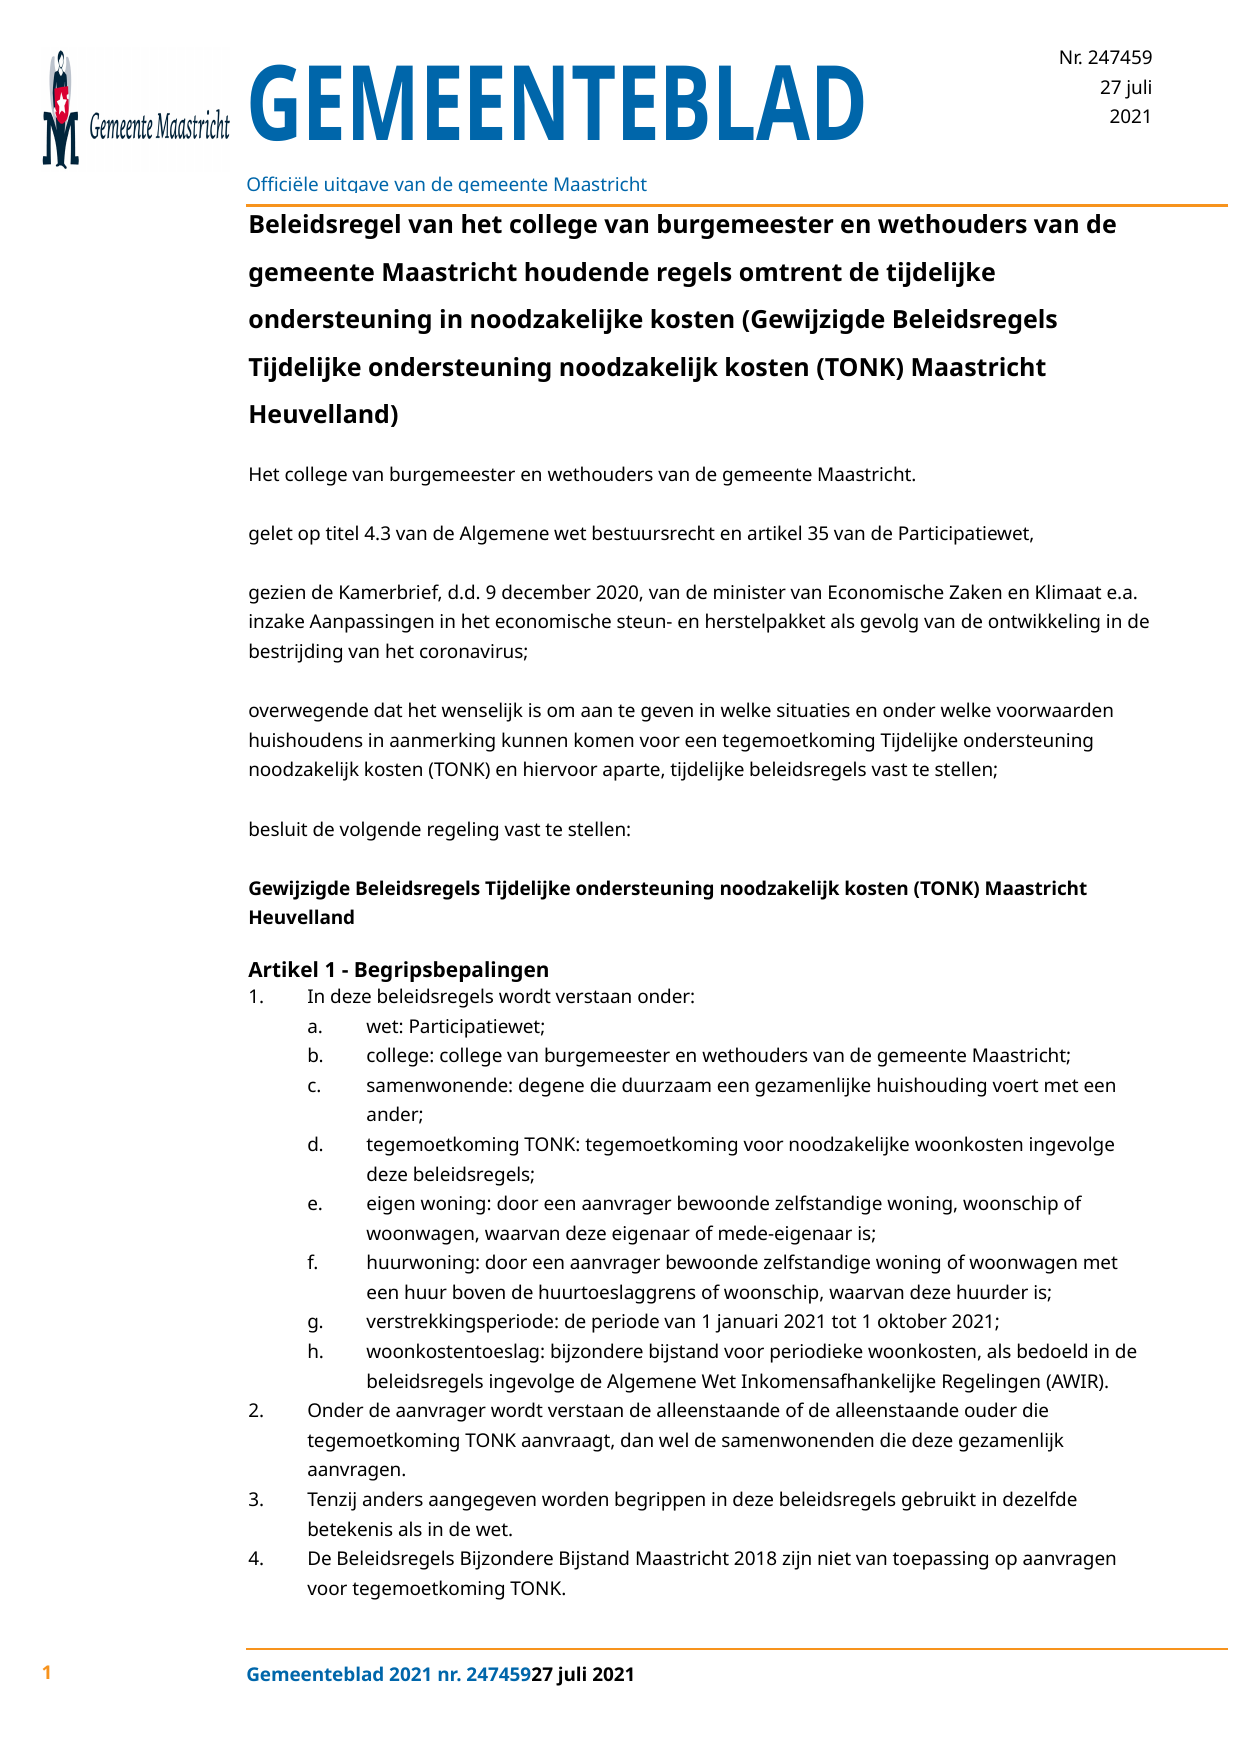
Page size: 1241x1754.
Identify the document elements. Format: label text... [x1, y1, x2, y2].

list college: college van burgemeester en wethouders van de gemeente Maastricht; [307, 1042, 1152, 1068]
list eigen woning: door een aanvrager bewoonde zelfstandige woning, woonschip of woonwagen, waarvan deze eigenaar of mede-eigenaar is; [307, 1190, 1152, 1246]
list De Beleidsregels Bijzondere Bijstand Maastricht 2018 zijn niet van toepassing op aanvragen voor tegemoetkoming TONK. [248, 1545, 1152, 1601]
text Beleidsregel van het college van burgemeester en wethouders van de gemeente Maastricht houdende regels omtrent de tijdelijke ondersteuning in noodzakelijke kosten (Gewijzigde Beleidsregels Tijdelijke ondersteuning noodzakelijk kosten (TONK) Maastricht Heuvelland) [248, 207, 1152, 431]
text Het college van burgemeester en wethouders van de gemeente Maastricht. [248, 461, 1152, 486]
list samenwonende: degene die duurzaam een gezamenlijke huishouding voert met een ander; [307, 1072, 1152, 1127]
list verstrekkingsperiode: de periode van 1 januari 2021 tot 1 oktober 2021; [307, 1309, 1152, 1334]
list Onder de aanvrager wordt verstaan de alleenstaande of de alleenstaande ouder die tegemoetkoming TONK aanvraagt, dan wel de samenwonenden die deze gezamenlijk aanvragen. [248, 1397, 1152, 1482]
list Tenzij anders aangegeven worden begrippen in deze beleidsregels gebruikt in dezelfde betekenis als in de wet. [248, 1486, 1152, 1542]
picture [41, 47, 231, 172]
text Artikel 1 - Begripsbepalingen [248, 955, 1152, 983]
list huurwoning: door een aanvrager bewoonde zelfstandige woning of woonwagen met een huur boven de huurtoeslaggrens of woonschip, waarvan deze huurder is; [307, 1249, 1152, 1305]
list woonkostentoeslag: bijzondere bijstand voor periodieke woonkosten, als bedoeld in de beleidsregels ingevolge de Algemene Wet Inkomensafhankelijke Regelingen (AWIR). [307, 1338, 1152, 1394]
text Gewijzigde Beleidsregels Tijdelijke ondersteuning noodzakelijk kosten (TONK) Maastricht Heuvelland [248, 875, 1152, 930]
list tegemoetkoming TONK: tegemoetkoming voor noodzakelijke woonkosten ingevolge deze beleidsregels; [307, 1131, 1152, 1187]
list In deze beleidsregels wordt verstaan onder: [248, 983, 1152, 1009]
text gezien de Kamerbrief, d.d. 9 december 2020, van de minister van Economische Zaken en Klimaat e.a. inzake Aanpassingen in het economische steun- en herstelpakket als gevolg van de ontwikkeling in de bestrijding van het coronavirus; [248, 579, 1152, 664]
text overwegende dat het wenselijk is om aan te geven in welke situaties en onder welke voorwaarden huishoudens in aanmerking kunnen komen voor een tegemoetkoming Tijdelijke ondersteuning noodzakelijk kosten (TONK) en hiervoor aparte, tijdelijke beleidsregels vast te stellen; [248, 697, 1152, 782]
text gelet op titel 4.3 van de Algemene wet bestuursrecht en artikel 35 van de Participatiewet, [248, 520, 1152, 546]
list wet: Participatiewet; [307, 1013, 1152, 1039]
text besluit de volgende regeling vast te stellen: [248, 816, 1152, 841]
